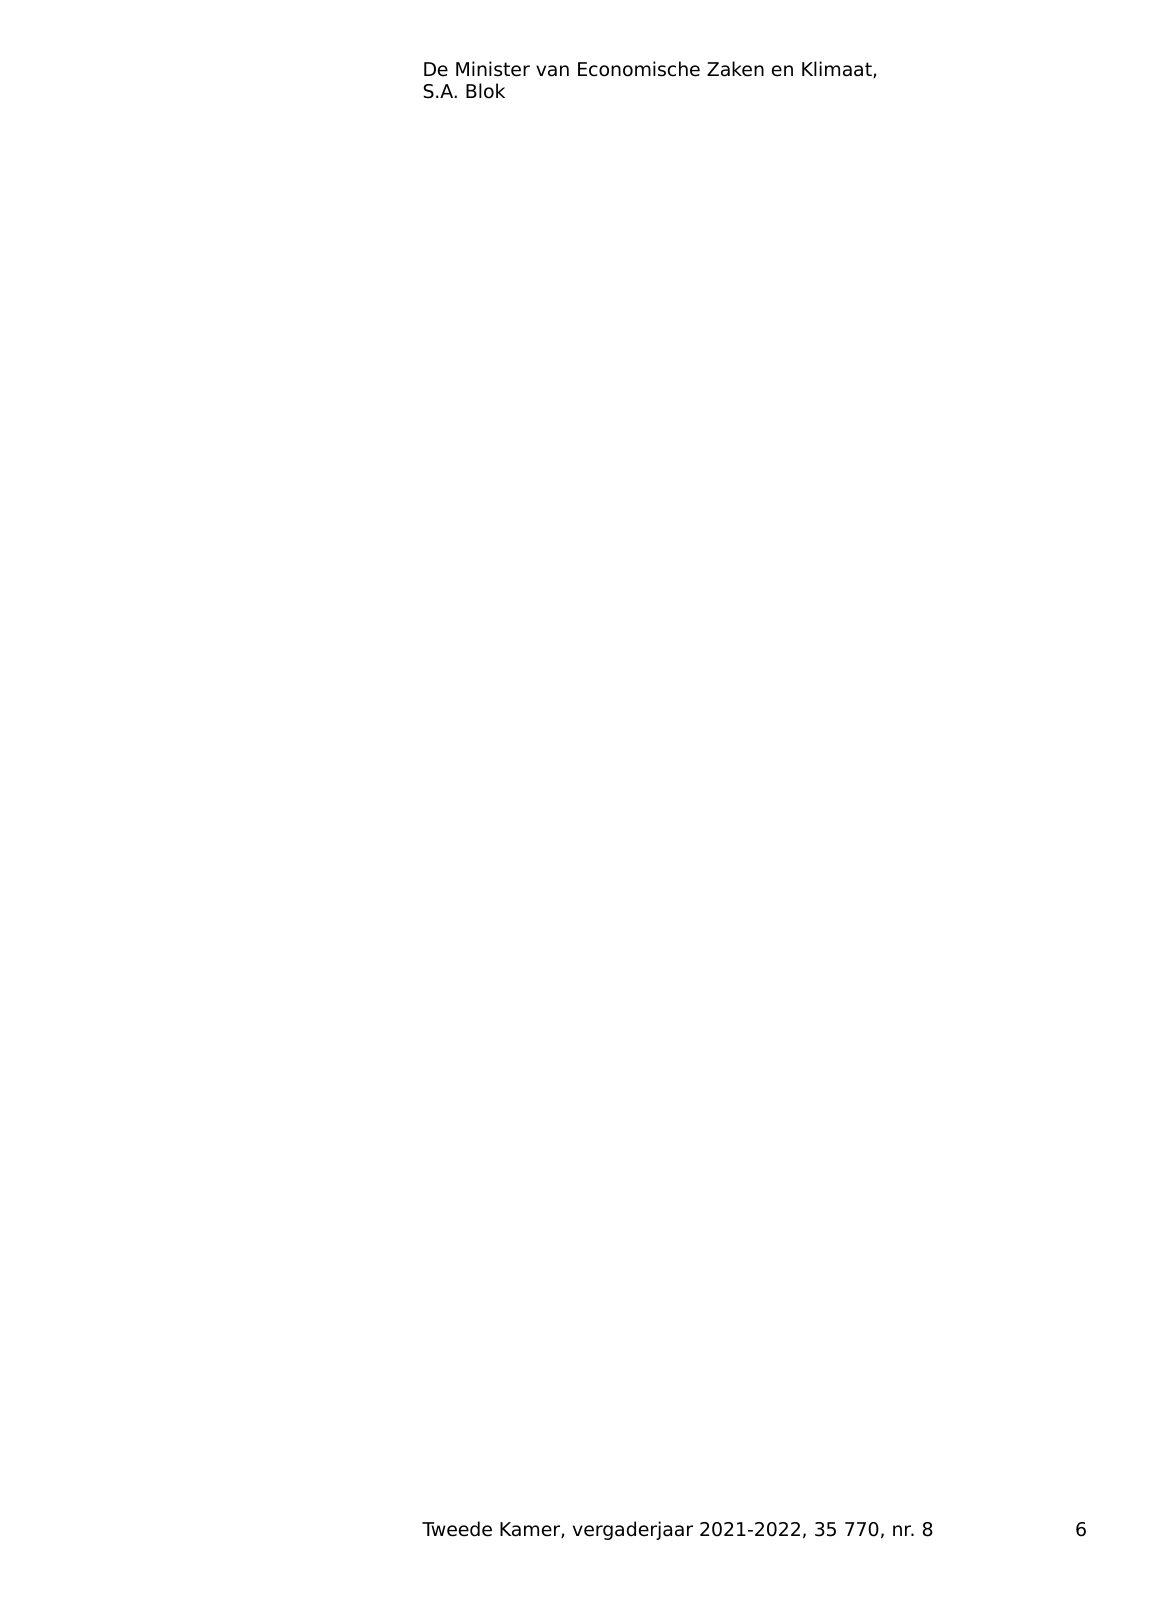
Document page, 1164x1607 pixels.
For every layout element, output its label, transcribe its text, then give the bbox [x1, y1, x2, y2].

text De Minister van Economische Zaken en Klimaat, S.A. Blok [422, 59, 1087, 103]
